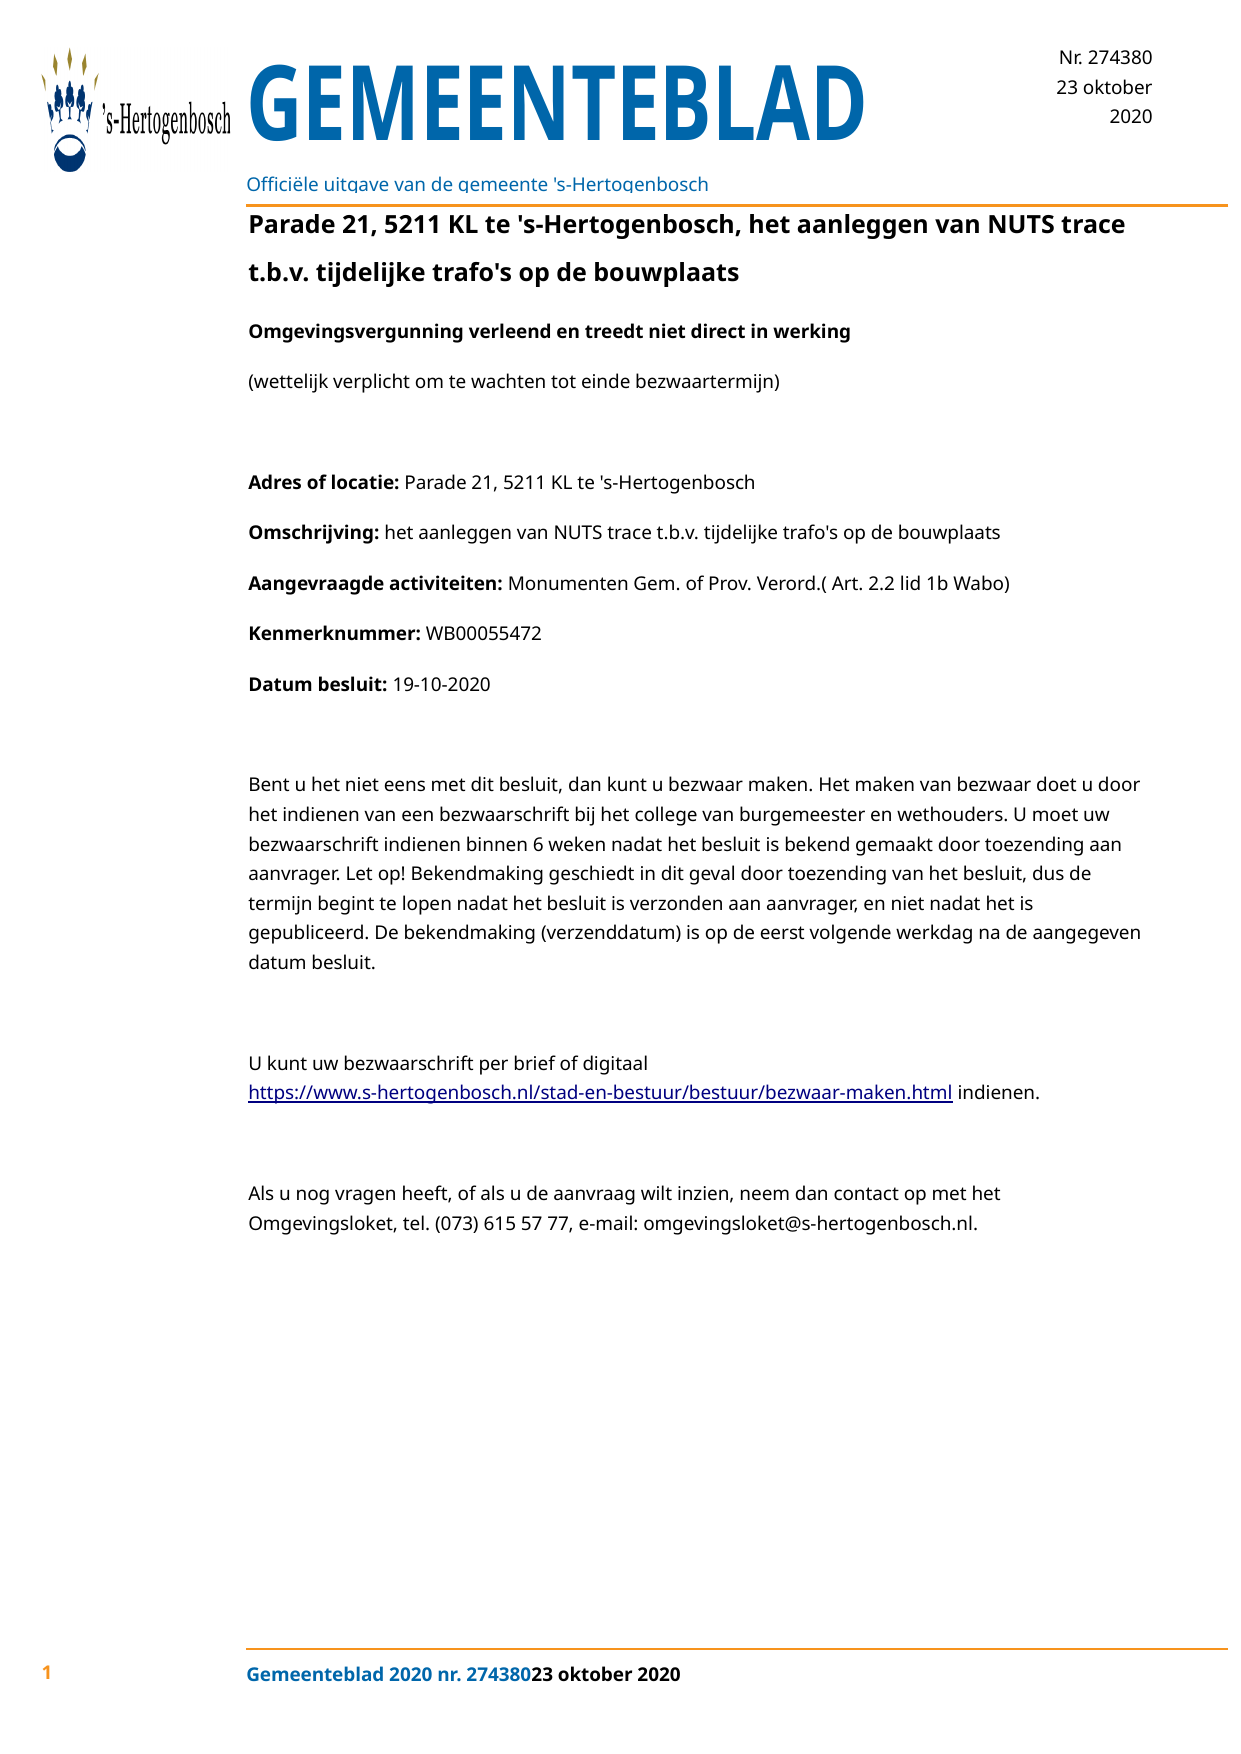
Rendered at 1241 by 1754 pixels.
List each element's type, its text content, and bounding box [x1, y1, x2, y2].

text Parade 21, 5211 KL te 's-Hertogenbosch, het aanleggen van NUTS trace t.b.v. tijdelijke trafo's op de bouwplaats [248, 207, 1152, 288]
text Aangevraagde activiteiten: Monumenten Gem. of Prov. Verord.( Art. 2.2 lid 1b Wabo) [248, 570, 1152, 596]
text Omschrijving: het aanleggen van NUTS trace t.b.v. tijdelijke trafo's op de bouwplaats [248, 519, 1152, 545]
text Kenmerknummer: WB00055472 [248, 620, 1152, 646]
text U kunt uw bezwaarschrift per brief of digitaal https://www.s-hertogenbosch.nl/stad-en-bestuur/bestuur/bezwaar-maken.html indienen. [248, 1050, 1152, 1105]
text (wettelijk verplicht om te wachten tot einde bezwaartermijn) [248, 368, 1152, 394]
text Datum besluit: 19-10-2020 [248, 671, 1152, 697]
text Bent u het niet eens met dit besluit, dan kunt u bezwaar maken. Het maken van bezwaar doet u door het indienen van een bezwaarschrift bij het college van burgemeester en wethouders. U moet uw bezwaarschrift indienen binnen 6 weken nadat het besluit is bekend gemaakt door toezending aan aanvrager. Let op! Bekendmaking geschiedt in dit geval door toezending van het besluit, dus de termijn begint te lopen nadat het besluit is verzonden aan aanvrager, en niet nadat het is gepubliceerd. De bekendmaking (verzenddatum) is op de eerst volgende werkdag na de aangegeven datum besluit. [248, 772, 1152, 975]
text Adres of locatie: Parade 21, 5211 KL te 's-Hertogenbosch [248, 469, 1152, 495]
text Omgevingsvergunning verleend en treedt niet direct in werking [248, 318, 1152, 344]
picture [41, 47, 231, 172]
text Als u nog vragen heeft, of als u de aanvraag wilt inzien, neem dan contact op met het Omgevingsloket, tel. (073) 615 57 77, e-mail: omgevingsloket@s-hertogenbosch.nl. [248, 1180, 1152, 1236]
